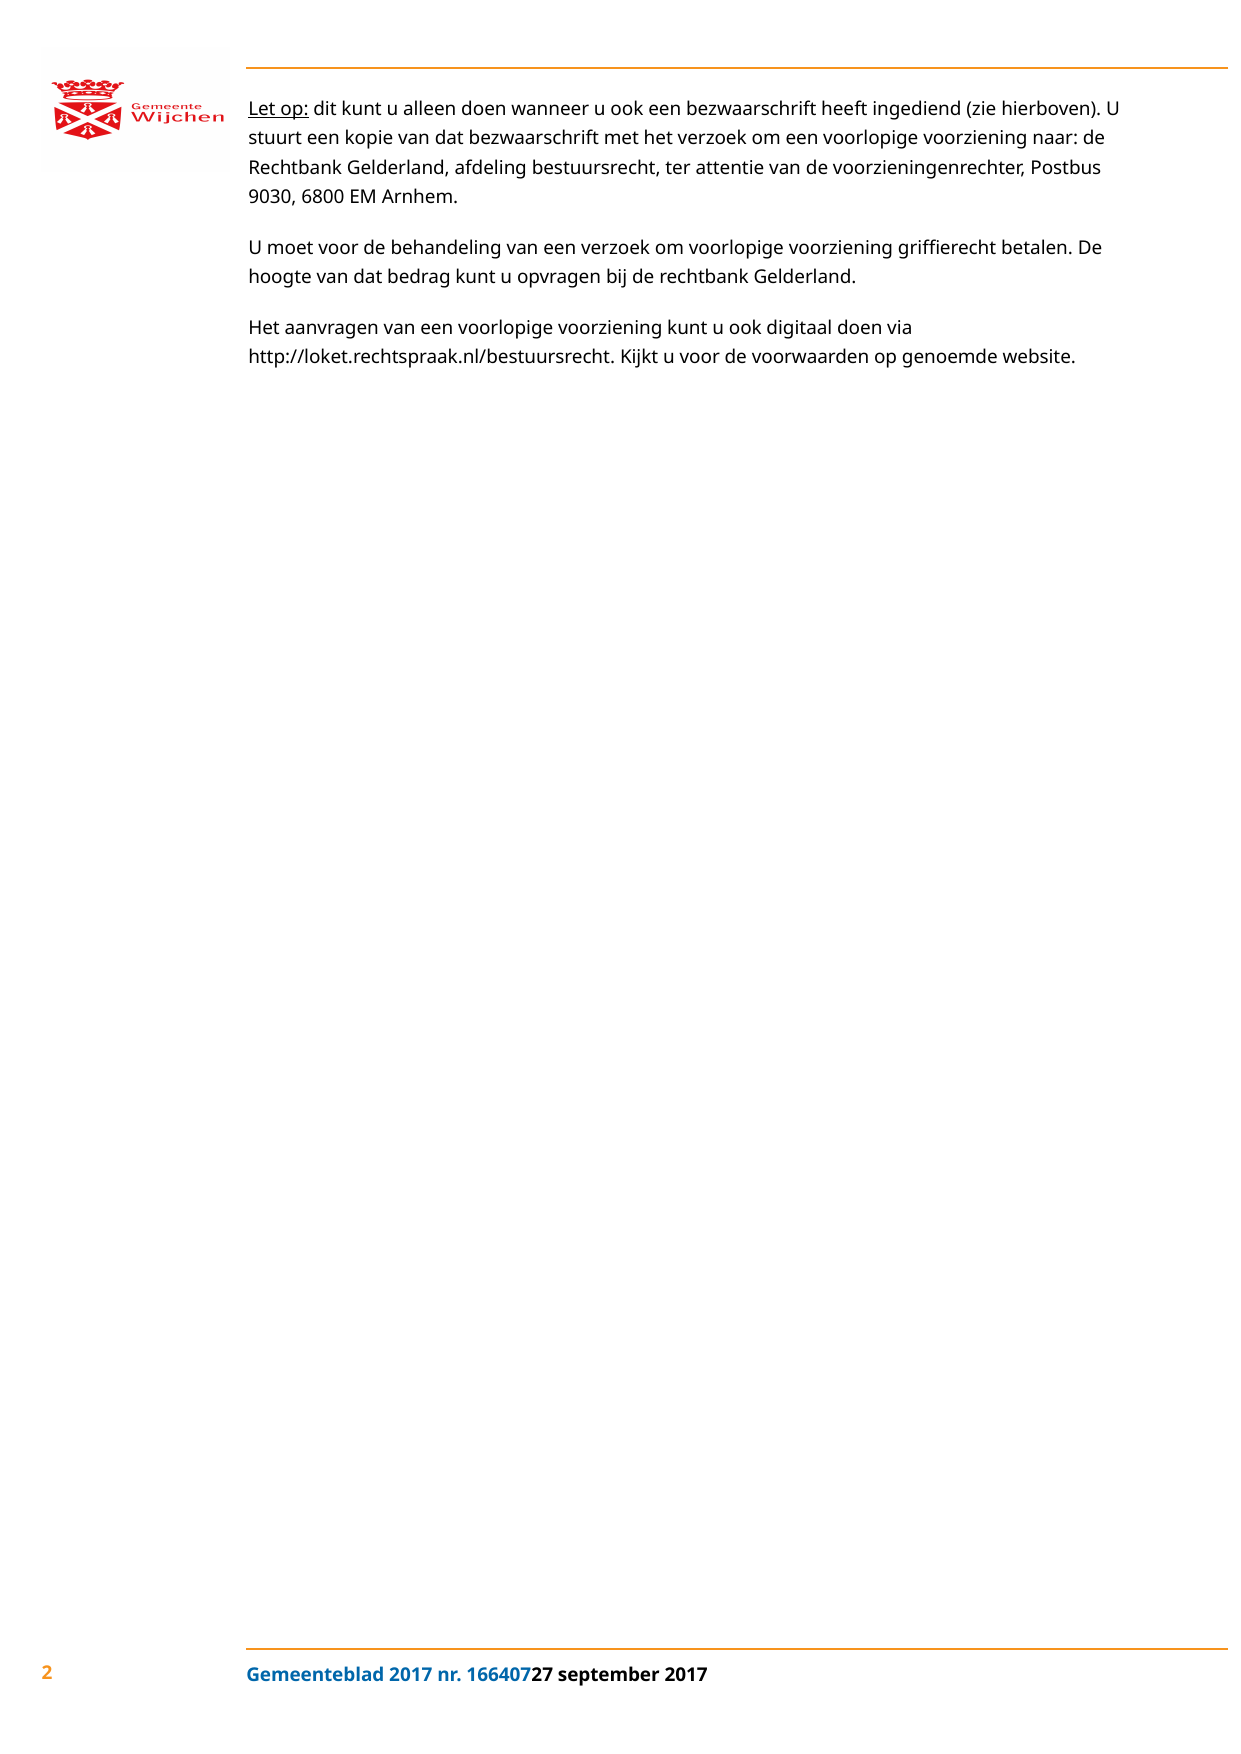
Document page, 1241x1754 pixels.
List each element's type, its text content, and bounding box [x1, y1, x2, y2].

text Het aanvragen van een voorlopige voorziening kunt u ook digitaal doen via http://loket.rechtspraak.nl/bestuursrecht. Kijkt u voor de voorwaarden op genoemde website. [248, 314, 1152, 369]
picture [41, 47, 231, 172]
text U moet voor de behandeling van een verzoek om voorlopige voorziening griffierecht betalen. De hoogte van dat bedrag kunt u opvragen bij de rechtbank Gelderland. [248, 234, 1152, 289]
text Let op: dit kunt u alleen doen wanneer u ook een bezwaarschrift heeft ingediend (zie hierboven). U stuurt een kopie van dat bezwaarschrift met het verzoek om een voorlopige voorziening naar: de Rechtbank Gelderland, afdeling bestuursrecht, ter attentie van de voorzieningenrechter, Postbus 9030, 6800 EM Arnhem. [248, 95, 1152, 209]
